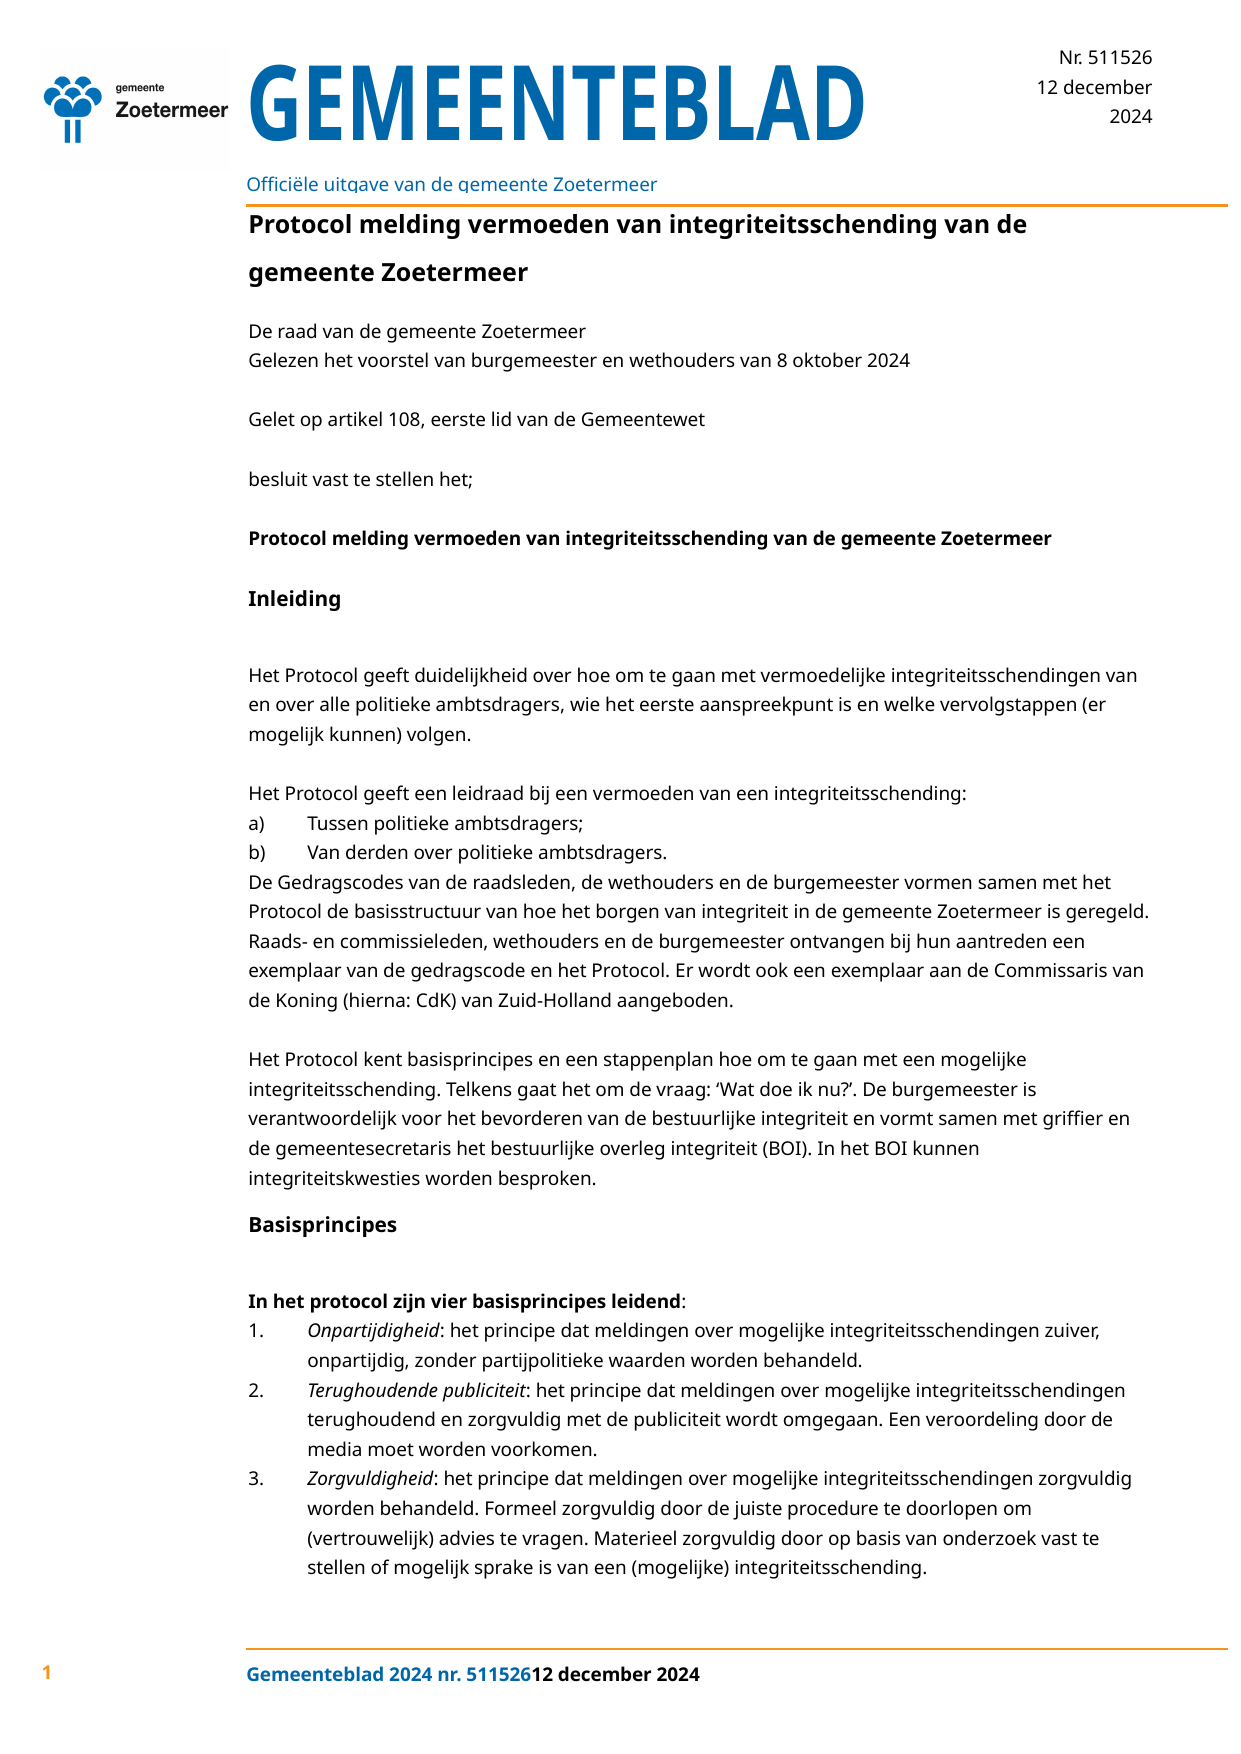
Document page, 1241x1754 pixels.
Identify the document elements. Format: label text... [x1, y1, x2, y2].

list Onpartijdigheid: het principe dat meldingen over mogelijke integriteitsschendingen zuiver, onpartijdig, zonder partijpolitieke waarden worden behandeld. [248, 1318, 1152, 1373]
list Terughoudende publiciteit: het principe dat meldingen over mogelijke integriteitsschendingen terughoudend en zorgvuldig met de publiciteit wordt omgegaan. Een veroordeling door de media moet worden voorkomen. [248, 1377, 1152, 1462]
text besluit vast te stellen het; [248, 466, 1152, 492]
text Basisprincipes [248, 1210, 1152, 1239]
text De raad van de gemeente Zoetermeer [248, 318, 1152, 344]
list Van derden over politieke ambtsdragers. [248, 839, 1152, 865]
text Het Protocol kent basisprincipes en een stappenplan hoe om te gaan met een mogelijke integriteitsschending. Telkens gaat het om de vraag: ‘Wat doe ik nu?’. De burgemeester is verantwoordelijk voor het bevorderen van de bestuurlijke integriteit en vormt samen met griffier en de gemeentesecretaris het bestuurlijke overleg integriteit (BOI). In het BOI kunnen integriteitskwesties worden besproken. [248, 1046, 1152, 1191]
list Zorgvuldigheid: het principe dat meldingen over mogelijke integriteitsschendingen zorgvuldig worden behandeld. Formeel zorgvuldig door de juiste procedure te doorlopen om (vertrouwelijk) advies te vragen. Materieel zorgvuldig door op basis van onderzoek vast te stellen of mogelijk sprake is van een (mogelijke) integriteitsschending. [248, 1466, 1152, 1580]
text Gelet op artikel 108, eerste lid van de Gemeentewet [248, 407, 1152, 432]
text Het Protocol geeft een leidraad bij een vermoeden van een integriteitsschending: [248, 780, 1152, 806]
text Inleiding [248, 584, 1152, 613]
text In het protocol zijn vier basisprincipes leidend: [248, 1288, 1152, 1314]
text Protocol melding vermoeden van integriteitsschending van de gemeente Zoetermeer [248, 525, 1152, 551]
text Het Protocol geeft duidelijkheid over hoe om te gaan met vermoedelijke integriteitsschendingen van en over alle politieke ambtsdragers, wie het eerste aanspreekpunt is en welke vervolgstappen (er mogelijk kunnen) volgen. [248, 662, 1152, 747]
text Gelezen het voorstel van burgemeester en wethouders van 8 oktober 2024 [248, 347, 1152, 373]
text De Gedragscodes van de raadsleden, de wethouders en de burgemeester vormen samen met het Protocol de basisstructuur van hoe het borgen van integriteit in de gemeente Zoetermeer is geregeld. Raads- en commissieleden, wethouders en de burgemeester ontvangen bij hun aantreden een exemplaar van de gedragscode en het Protocol. Er wordt ook een exemplaar aan de Commissaris van de Koning (hierna: CdK) van Zuid-Holland aangeboden. [248, 869, 1152, 1013]
picture [41, 47, 231, 172]
text Protocol melding vermoeden van integriteitsschending van de gemeente Zoetermeer [248, 207, 1152, 288]
list Tussen politieke ambtsdragers; [248, 810, 1152, 836]
